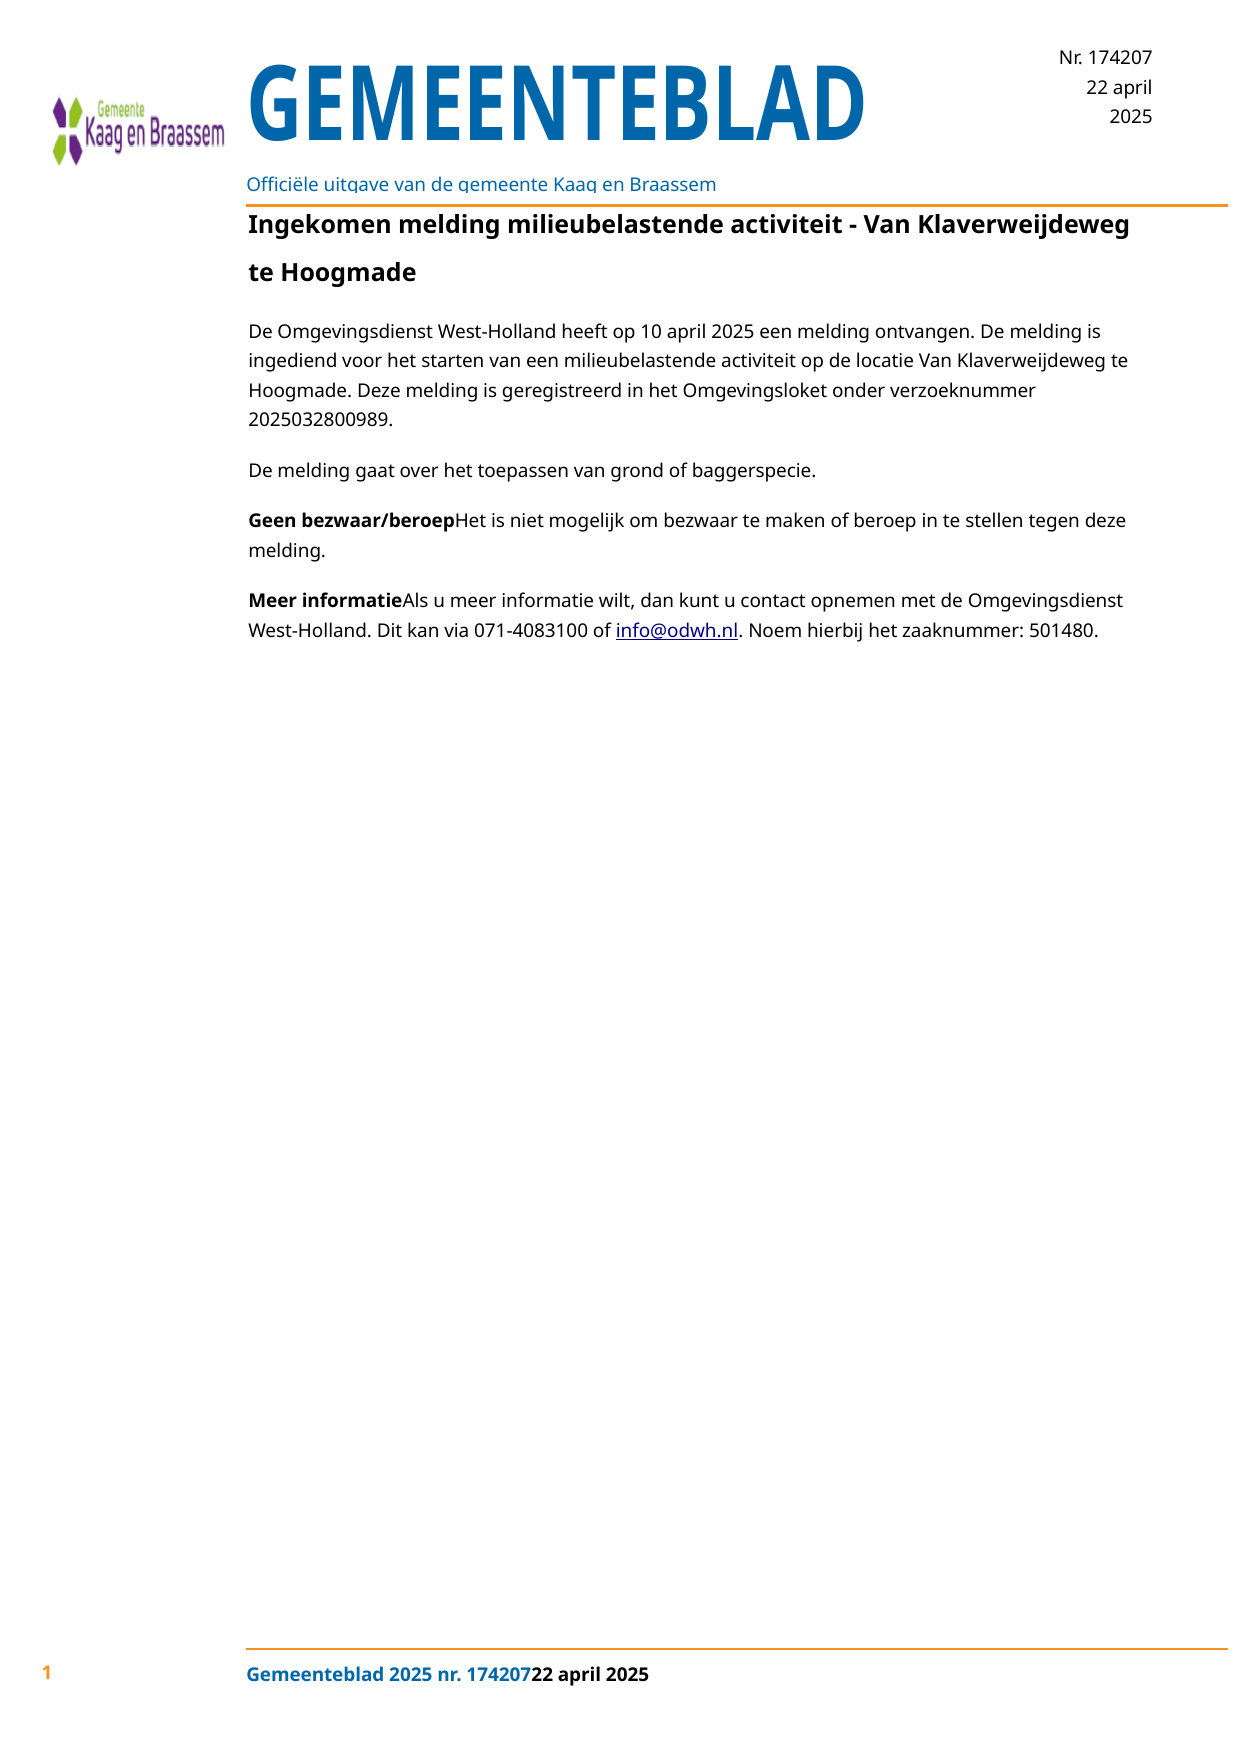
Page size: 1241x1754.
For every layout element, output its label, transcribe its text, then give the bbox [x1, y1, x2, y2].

picture [41, 47, 231, 172]
text De Omgevingsdienst West-Holland heeft op 10 april 2025 een melding ontvangen. De melding is ingediend voor het starten van een milieubelastende activiteit op de locatie Van Klaverweijdeweg te Hoogmade. Deze melding is geregistreerd in het Omgevingsloket onder verzoeknummer 2025032800989. [248, 318, 1152, 432]
text Ingekomen melding milieubelastende activiteit - Van Klaverweijdeweg te Hoogmade [248, 207, 1152, 288]
text Meer informatieAls u meer informatie wilt, dan kunt u contact opnemen met de Omgevingsdienst West-Holland. Dit kan via 071-4083100 of info@odwh.nl. Noem hierbij het zaaknummer: 501480. [248, 587, 1152, 643]
text Geen bezwaar/beroepHet is niet mogelijk om bezwaar te maken of beroep in te stellen tegen deze melding. [248, 507, 1152, 563]
text De melding gaat over het toepassen van grond of baggerspecie. [248, 457, 1152, 483]
